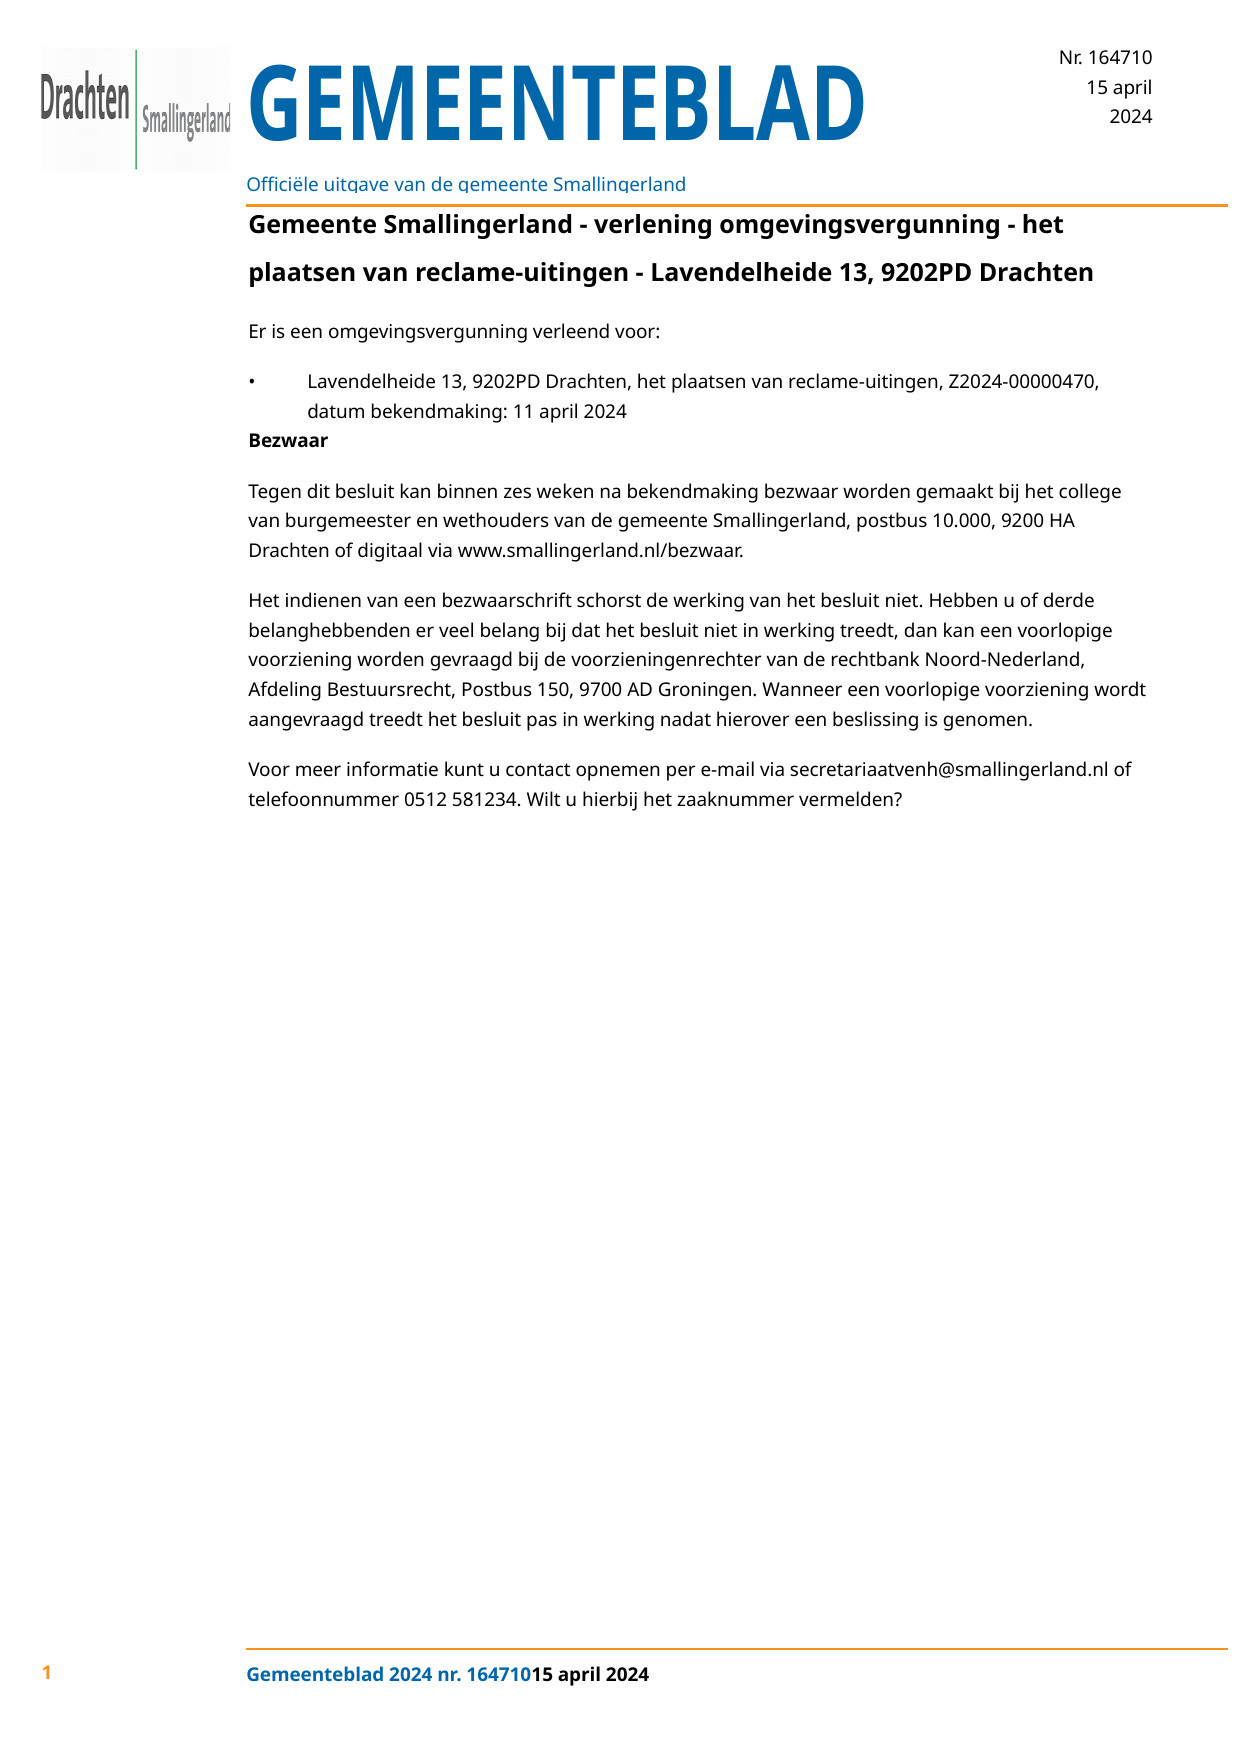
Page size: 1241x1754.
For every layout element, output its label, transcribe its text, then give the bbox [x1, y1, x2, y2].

text Gemeente Smallingerland - verlening omgevingsvergunning - het plaatsen van reclame-uitingen - Lavendelheide 13, 9202PD Drachten [248, 207, 1152, 288]
text Er is een omgevingsvergunning verleend voor: [248, 318, 1152, 344]
text Tegen dit besluit kan binnen zes weken na bekendmaking bezwaar worden gemaakt bij het college van burgemeester en wethouders van de gemeente Smallingerland, postbus 10.000, 9200 HA Drachten of digitaal via www.smallingerland.nl/bezwaar. [248, 478, 1152, 563]
text Voor meer informatie kunt u contact opnemen per e-mail via secretariaatvenh@smallingerland.nl of telefoonnummer 0512 581234. Wilt u hierbij het zaaknummer vermelden? [248, 756, 1152, 812]
text Bezwaar [248, 427, 1152, 453]
list Lavendelheide 13, 9202PD Drachten, het plaatsen van reclame-uitingen, Z2024-00000470, datum bekendmaking: 11 april 2024 [248, 368, 1152, 424]
picture [41, 47, 231, 172]
text Het indienen van een bezwaarschrift schorst de werking van het besluit niet. Hebben u of derde belanghebbenden er veel belang bij dat het besluit niet in werking treedt, dan kan een voorlopige voorziening worden gevraagd bij de voorzieningenrechter van de rechtbank Noord-Nederland, Afdeling Bestuursrecht, Postbus 150, 9700 AD Groningen. Wanneer een voorlopige voorziening wordt aangevraagd treedt het besluit pas in werking nadat hierover een beslissing is genomen. [248, 587, 1152, 732]
